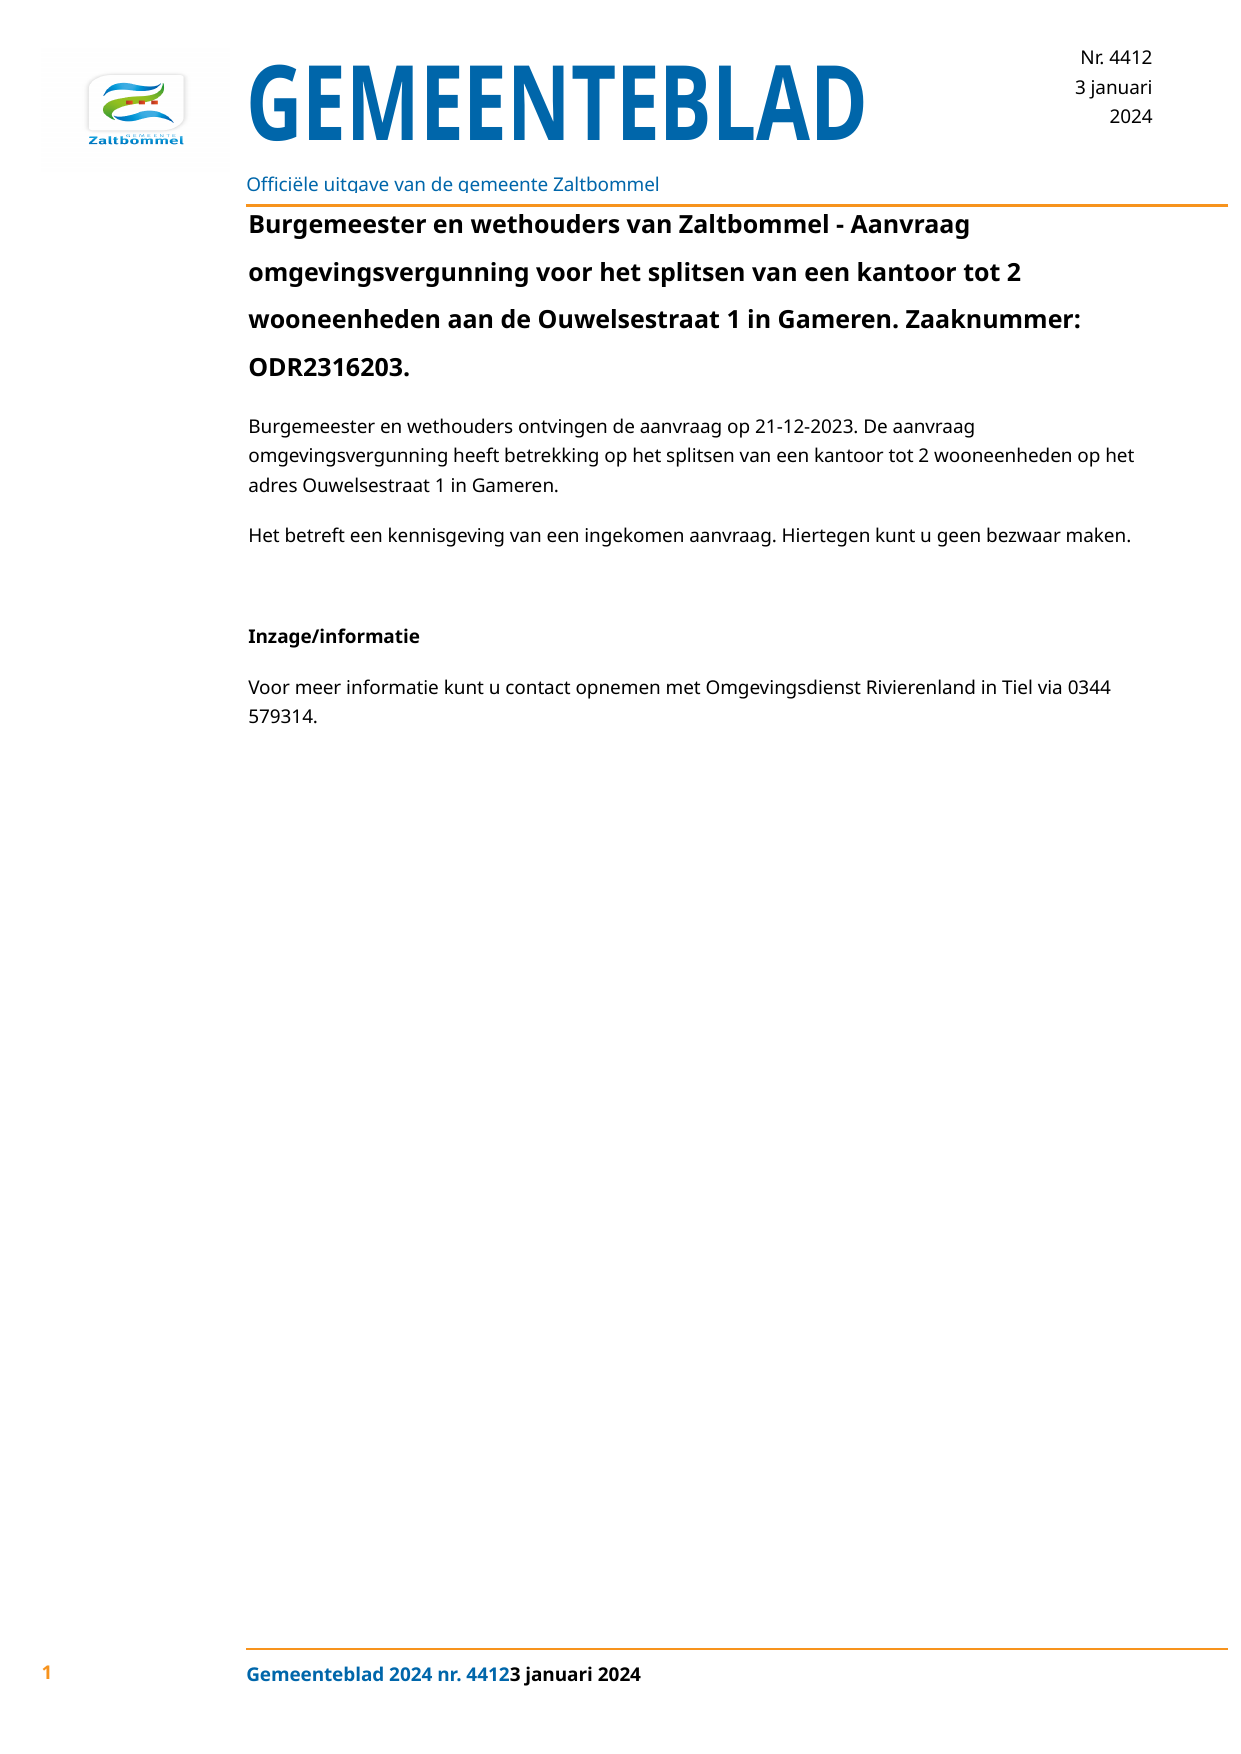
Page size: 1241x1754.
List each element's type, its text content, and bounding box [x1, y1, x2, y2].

text Het betreft een kennisgeving van een ingekomen aanvraag. Hiertegen kunt u geen bezwaar maken. [248, 523, 1152, 548]
text Burgemeester en wethouders van Zaltbommel - Aanvraag omgevingsvergunning voor het splitsen van een kantoor tot 2 wooneenheden aan de Ouwelsestraat 1 in Gameren. Zaaknummer: ODR2316203. [248, 207, 1152, 384]
text Inzage/informatie [248, 623, 1152, 649]
text Voor meer informatie kunt u contact opnemen met Omgevingsdienst Rivierenland in Tiel via 0344 579314. [248, 674, 1152, 729]
picture [41, 47, 231, 172]
text Burgemeester en wethouders ontvingen de aanvraag op 21-12-2023. De aanvraag omgevingsvergunning heeft betrekking op het splitsen van een kantoor tot 2 wooneenheden op het adres Ouwelsestraat 1 in Gameren. [248, 413, 1152, 498]
